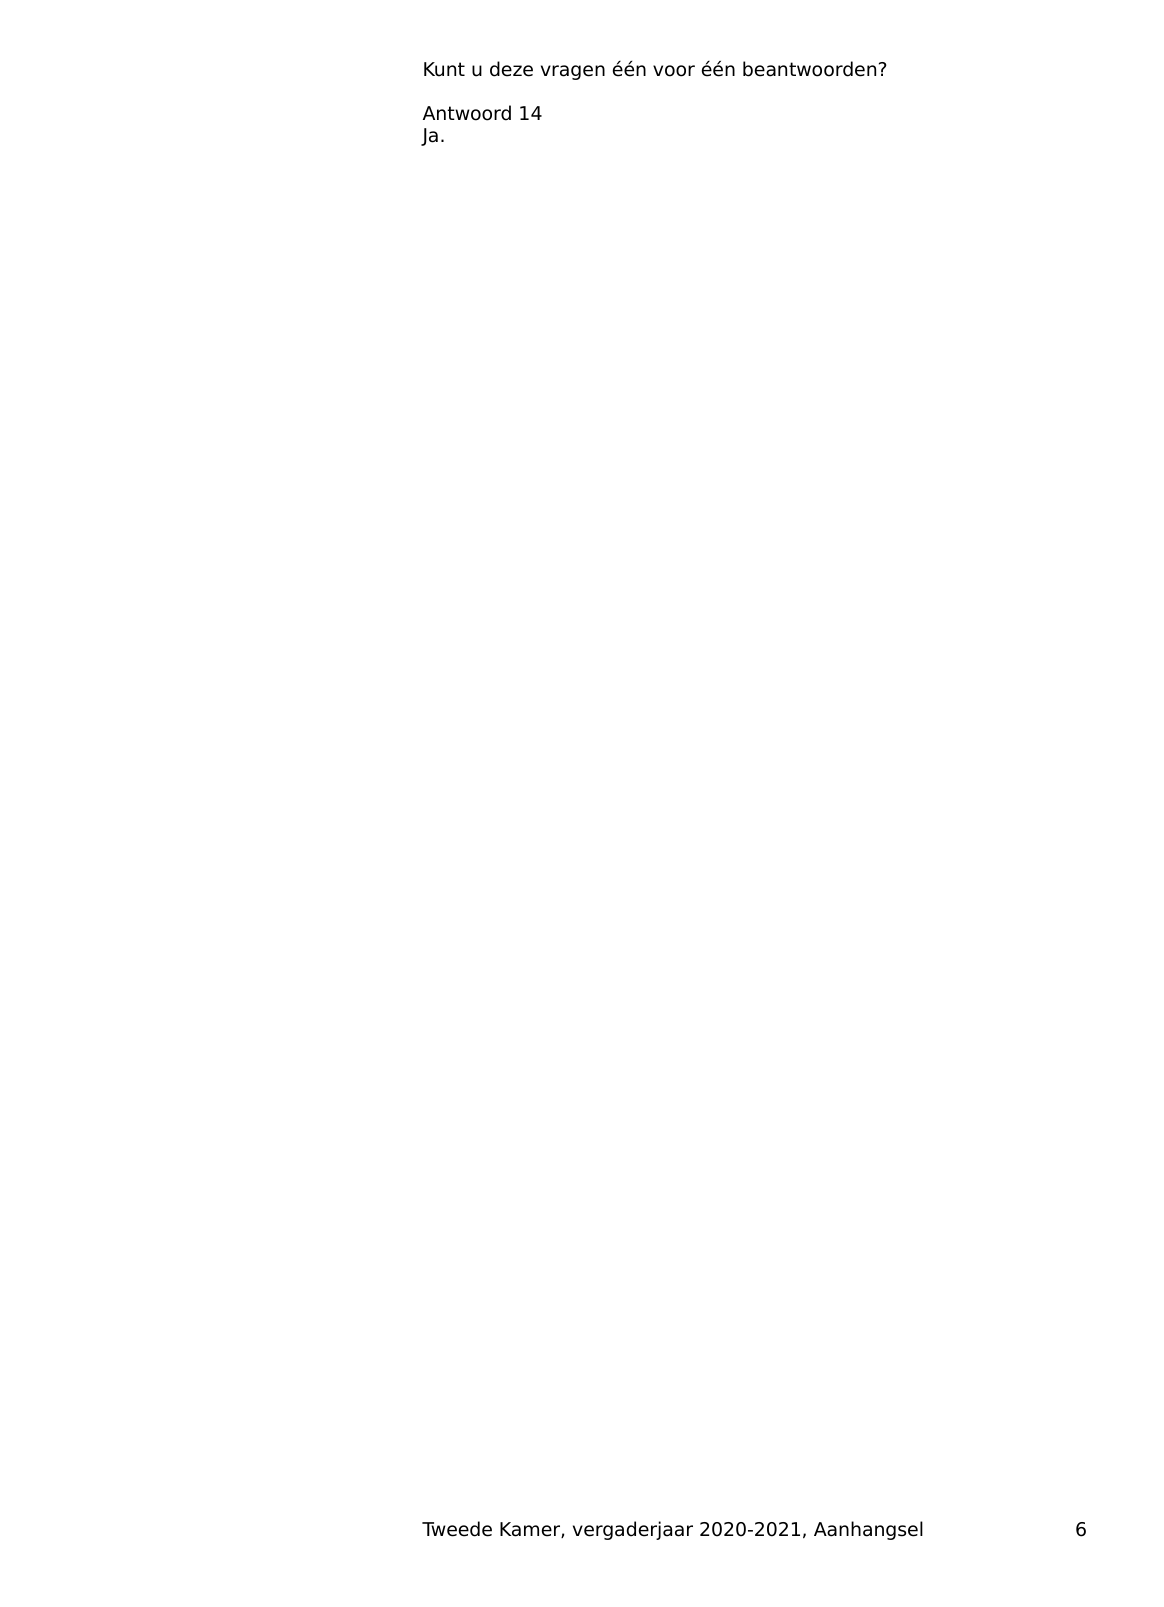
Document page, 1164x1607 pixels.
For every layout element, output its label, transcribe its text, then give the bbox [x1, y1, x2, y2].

text Antwoord 14 [422, 103, 1087, 125]
text Kunt u deze vragen één voor één beantwoorden? [422, 59, 1087, 81]
text Ja. [422, 125, 1087, 147]
